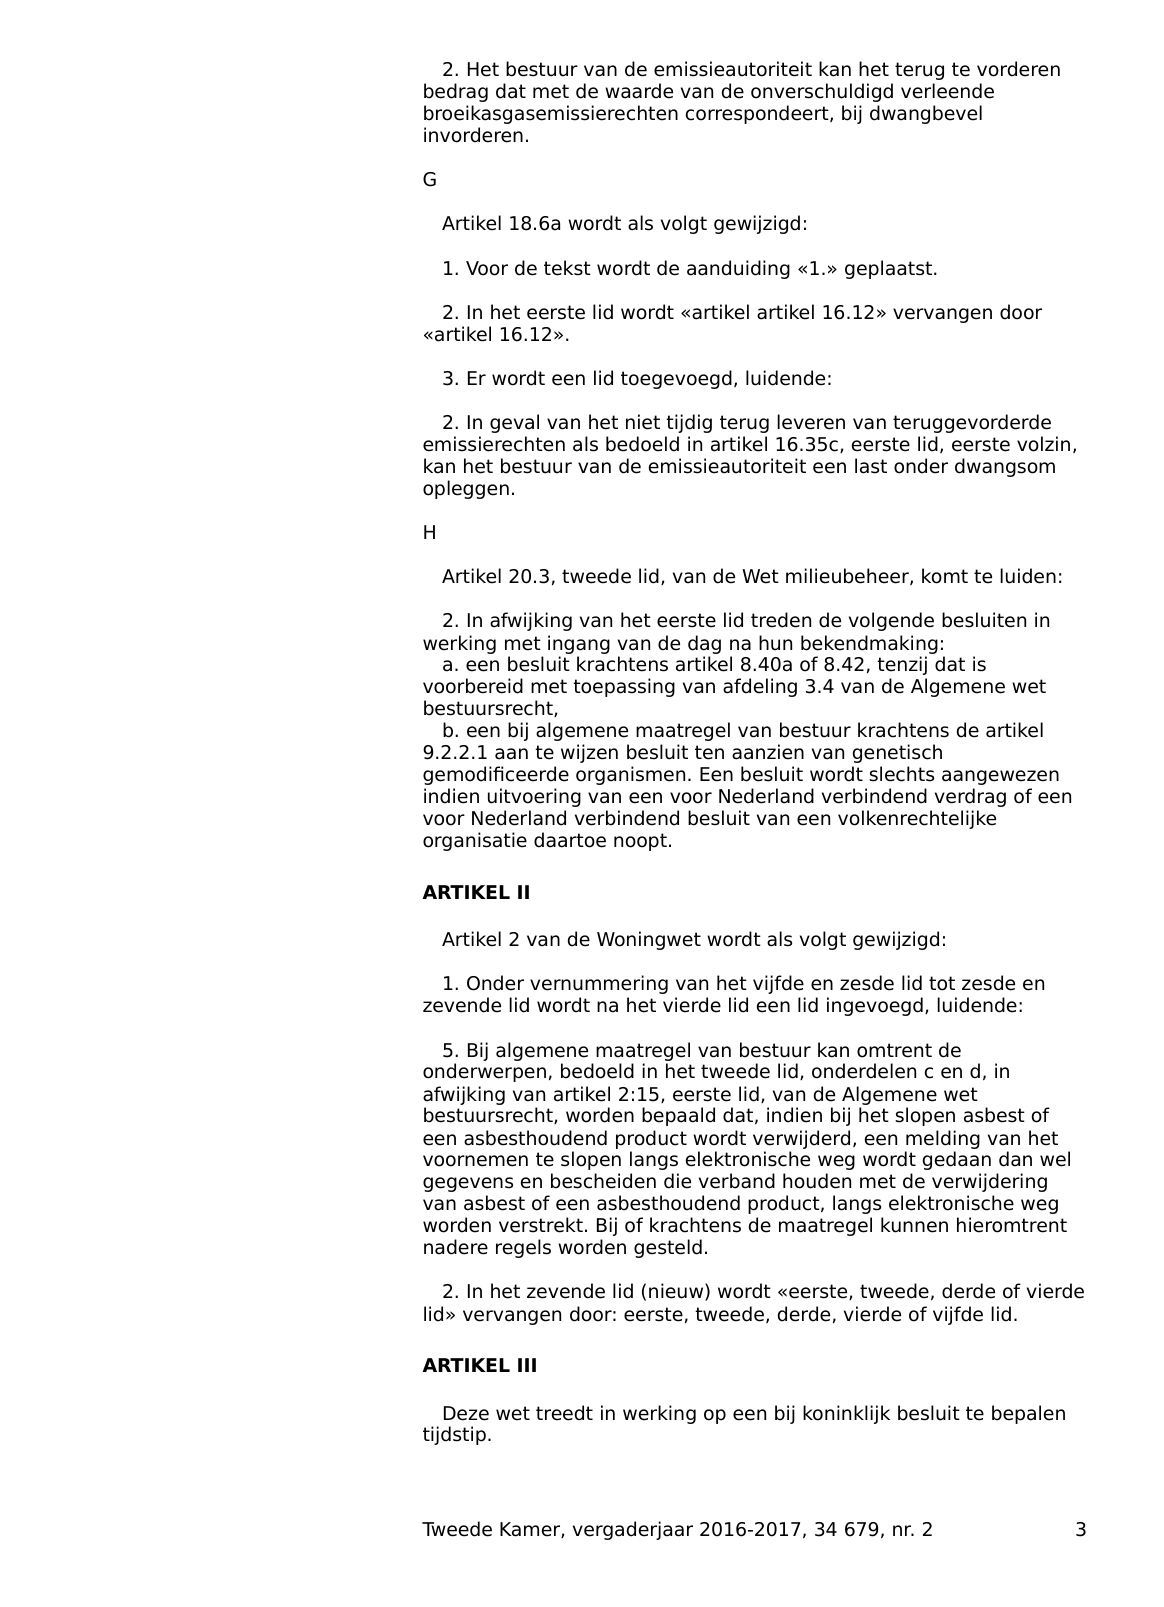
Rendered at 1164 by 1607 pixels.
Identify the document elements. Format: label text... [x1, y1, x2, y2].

text Deze wet treedt in werking op een bij koninklijk besluit te bepalen tijdstip. [422, 1402, 1087, 1446]
subtitle ARTIKEL II [422, 882, 1087, 904]
text 2. In geval van het niet tijdig terug leveren van teruggevorderde emissierechten als bedoeld in artikel 16.35c, eerste lid, eerste volzin, kan het bestuur van de emissieautoriteit een last onder dwangsom opleggen. [422, 412, 1087, 500]
text Artikel 20.3, tweede lid, van de Wet milieubeheer, komt te luiden: [422, 566, 1087, 588]
text 2. In het eerste lid wordt «artikel artikel 16.12» vervangen door «artikel 16.12». [422, 302, 1087, 346]
text Artikel 2 van de Woningwet wordt als volgt gewijzigd: [422, 929, 1087, 951]
text G [422, 169, 1087, 191]
text 2. Het bestuur van de emissieautoriteit kan het terug te vorderen bedrag dat met de waarde van de onverschuldigd verleende broeikasgasemissierechten correspondeert, bij dwangbevel invorderen. [422, 59, 1087, 147]
text 3. Er wordt een lid toegevoegd, luidende: [422, 368, 1087, 390]
text b. een bij algemene maatregel van bestuur krachtens de artikel 9.2.2.1 aan te wijzen besluit ten aanzien van genetisch gemodificeerde organismen. Een besluit wordt slechts aangewezen indien uitvoering van een voor Nederland verbindend verdrag of een voor Nederland verbindend besluit van een volkenrechtelijke organisatie daartoe noopt. [422, 720, 1087, 852]
text 2. In afwijking van het eerste lid treden de volgende besluiten in werking met ingang van de dag na hun bekendmaking: [422, 610, 1087, 654]
text Artikel 18.6a wordt als volgt gewijzigd: [422, 213, 1087, 235]
text a. een besluit krachtens artikel 8.40a of 8.42, tenzij dat is voorbereid met toepassing van afdeling 3.4 van de Algemene wet bestuursrecht, [422, 654, 1087, 720]
subtitle ARTIKEL III [422, 1355, 1087, 1377]
text H [422, 522, 1087, 544]
text 1. Onder vernummering van het vijfde en zesde lid tot zesde en zevende lid wordt na het vierde lid een lid ingevoegd, luidende: [422, 973, 1087, 1017]
text 1. Voor de tekst wordt de aanduiding «1.» geplaatst. [422, 257, 1087, 279]
text 2. In het zevende lid (nieuw) wordt «eerste, tweede, derde of vierde lid» vervangen door: eerste, tweede, derde, vierde of vijfde lid. [422, 1281, 1087, 1325]
text 5. Bij algemene maatregel van bestuur kan omtrent de onderwerpen, bedoeld in het tweede lid, onderdelen c en d, in afwijking van artikel 2:15, eerste lid, van de Algemene wet bestuursrecht, worden bepaald dat, indien bij het slopen asbest of een asbesthoudend product wordt verwijderd, een melding van het voornemen te slopen langs elektronische weg wordt gedaan dan wel gegevens en bescheiden die verband houden met de verwijdering van asbest of een asbesthoudend product, langs elektronische weg worden verstrekt. Bij of krachtens de maatregel kunnen hieromtrent nadere regels worden gesteld. [422, 1039, 1087, 1259]
